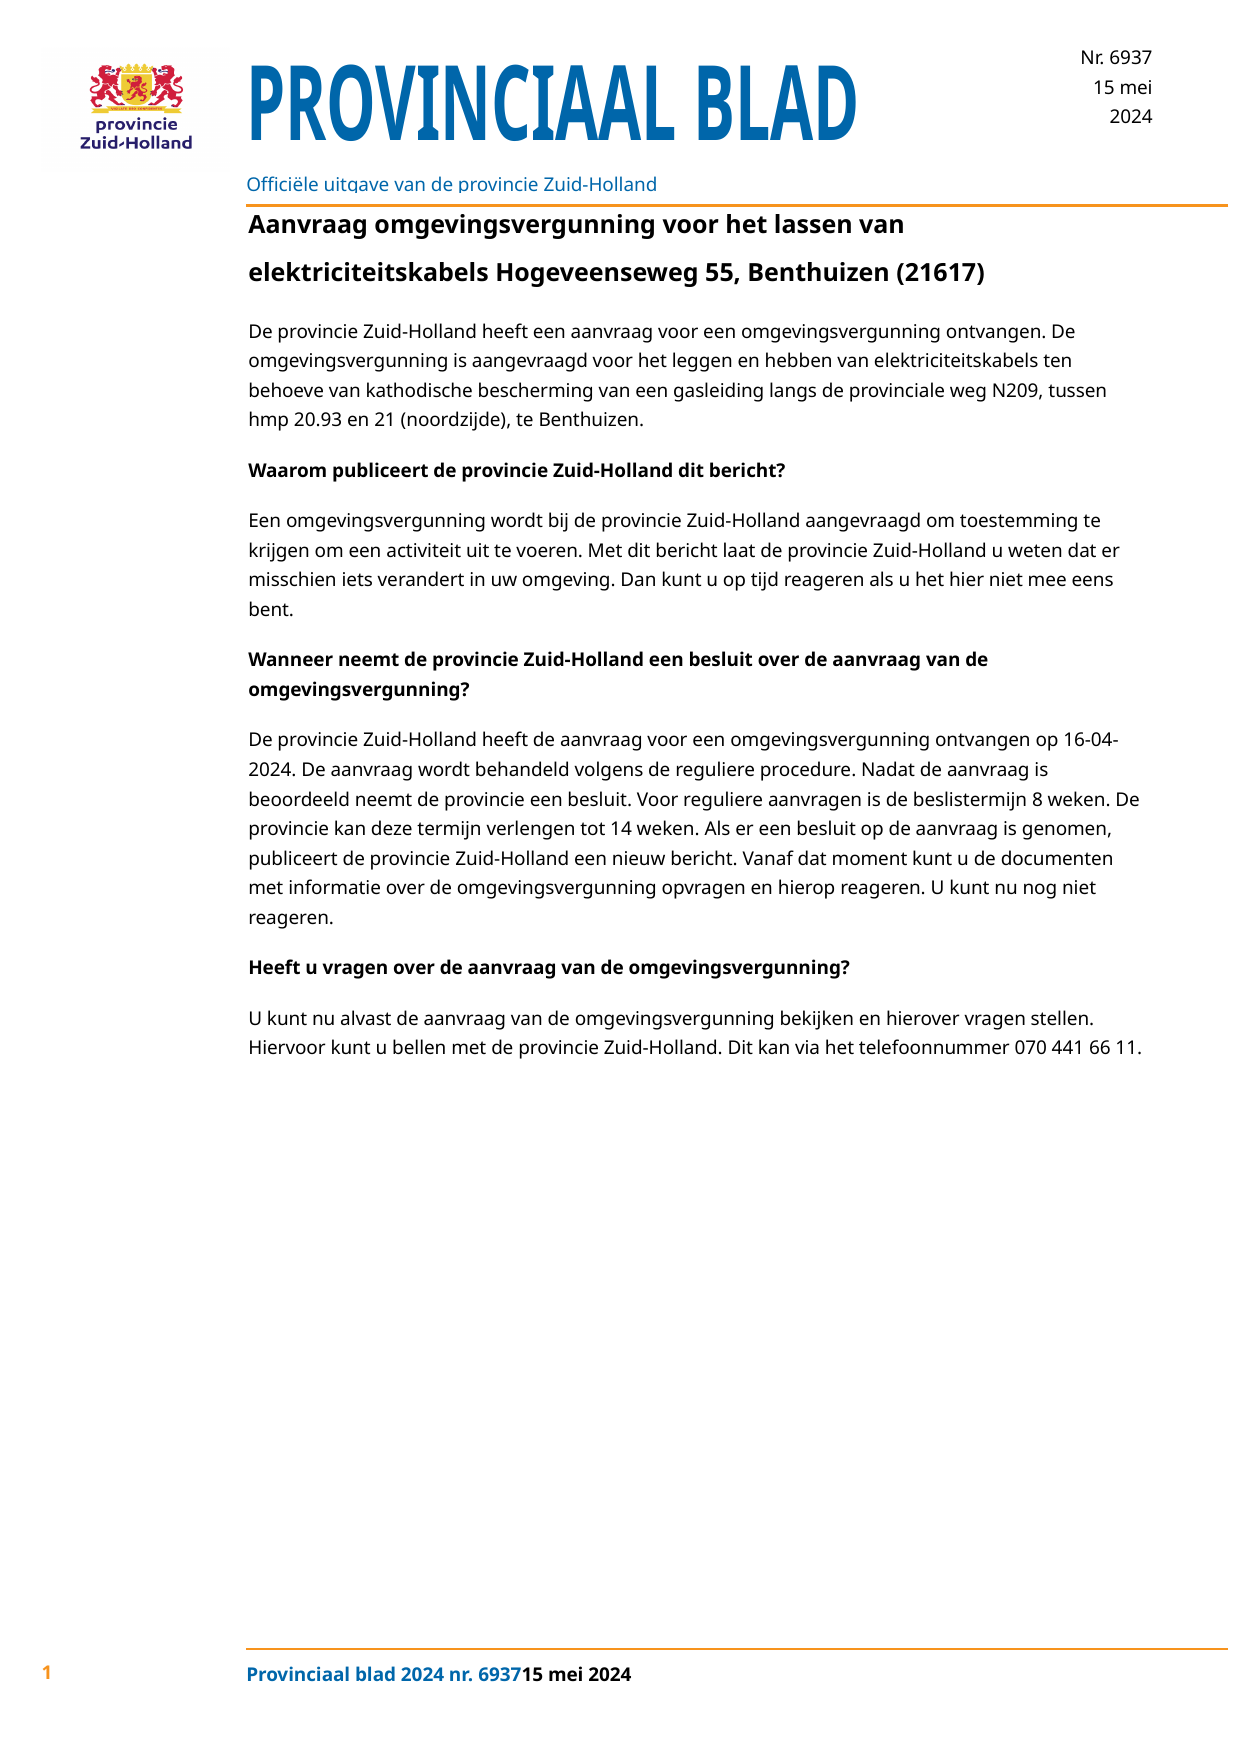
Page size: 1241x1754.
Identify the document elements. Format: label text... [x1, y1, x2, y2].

picture [41, 47, 231, 172]
text Waarom publiceert de provincie Zuid-Holland dit bericht? [248, 457, 1152, 483]
text Aanvraag omgevingsvergunning voor het lassen van elektriciteitskabels Hogeveenseweg 55, Benthuizen (21617) [248, 207, 1152, 288]
text Heeft u vragen over de aanvraag van de omgevingsvergunning? [248, 954, 1152, 980]
text U kunt nu alvast de aanvraag van de omgevingsvergunning bekijken en hierover vragen stellen. Hiervoor kunt u bellen met de provincie Zuid-Holland. Dit kan via het telefoonnummer 070 441 66 11. [248, 1005, 1152, 1060]
text De provincie Zuid-Holland heeft een aanvraag voor een omgevingsvergunning ontvangen. De omgevingsvergunning is aangevraagd voor het leggen en hebben van elektriciteitskabels ten behoeve van kathodische bescherming van een gasleiding langs de provinciale weg N209, tussen hmp 20.93 en 21 (noordzijde), te Benthuizen. [248, 318, 1152, 432]
text Een omgevingsvergunning wordt bij de provincie Zuid-Holland aangevraagd om toestemming te krijgen om een activiteit uit te voeren. Met dit bericht laat de provincie Zuid-Holland u weten dat er misschien iets verandert in uw omgeving. Dan kunt u op tijd reageren als u het hier niet mee eens bent. [248, 507, 1152, 622]
text Wanneer neemt de provincie Zuid-Holland een besluit over de aanvraag van de omgevingsvergunning? [248, 647, 1152, 702]
text De provincie Zuid-Holland heeft de aanvraag voor een omgevingsvergunning ontvangen op 16-04-2024. De aanvraag wordt behandeld volgens de reguliere procedure. Nadat de aanvraag is beoordeeld neemt de provincie een besluit. Voor reguliere aanvragen is de beslistermijn 8 weken. De provincie kan deze termijn verlengen tot 14 weken. Als er een besluit op de aanvraag is genomen, publiceert de provincie Zuid-Holland een nieuw bericht. Vanaf dat moment kunt u de documenten met informatie over de omgevingsvergunning opvragen en hierop reageren. U kunt nu nog niet reageren. [248, 727, 1152, 930]
